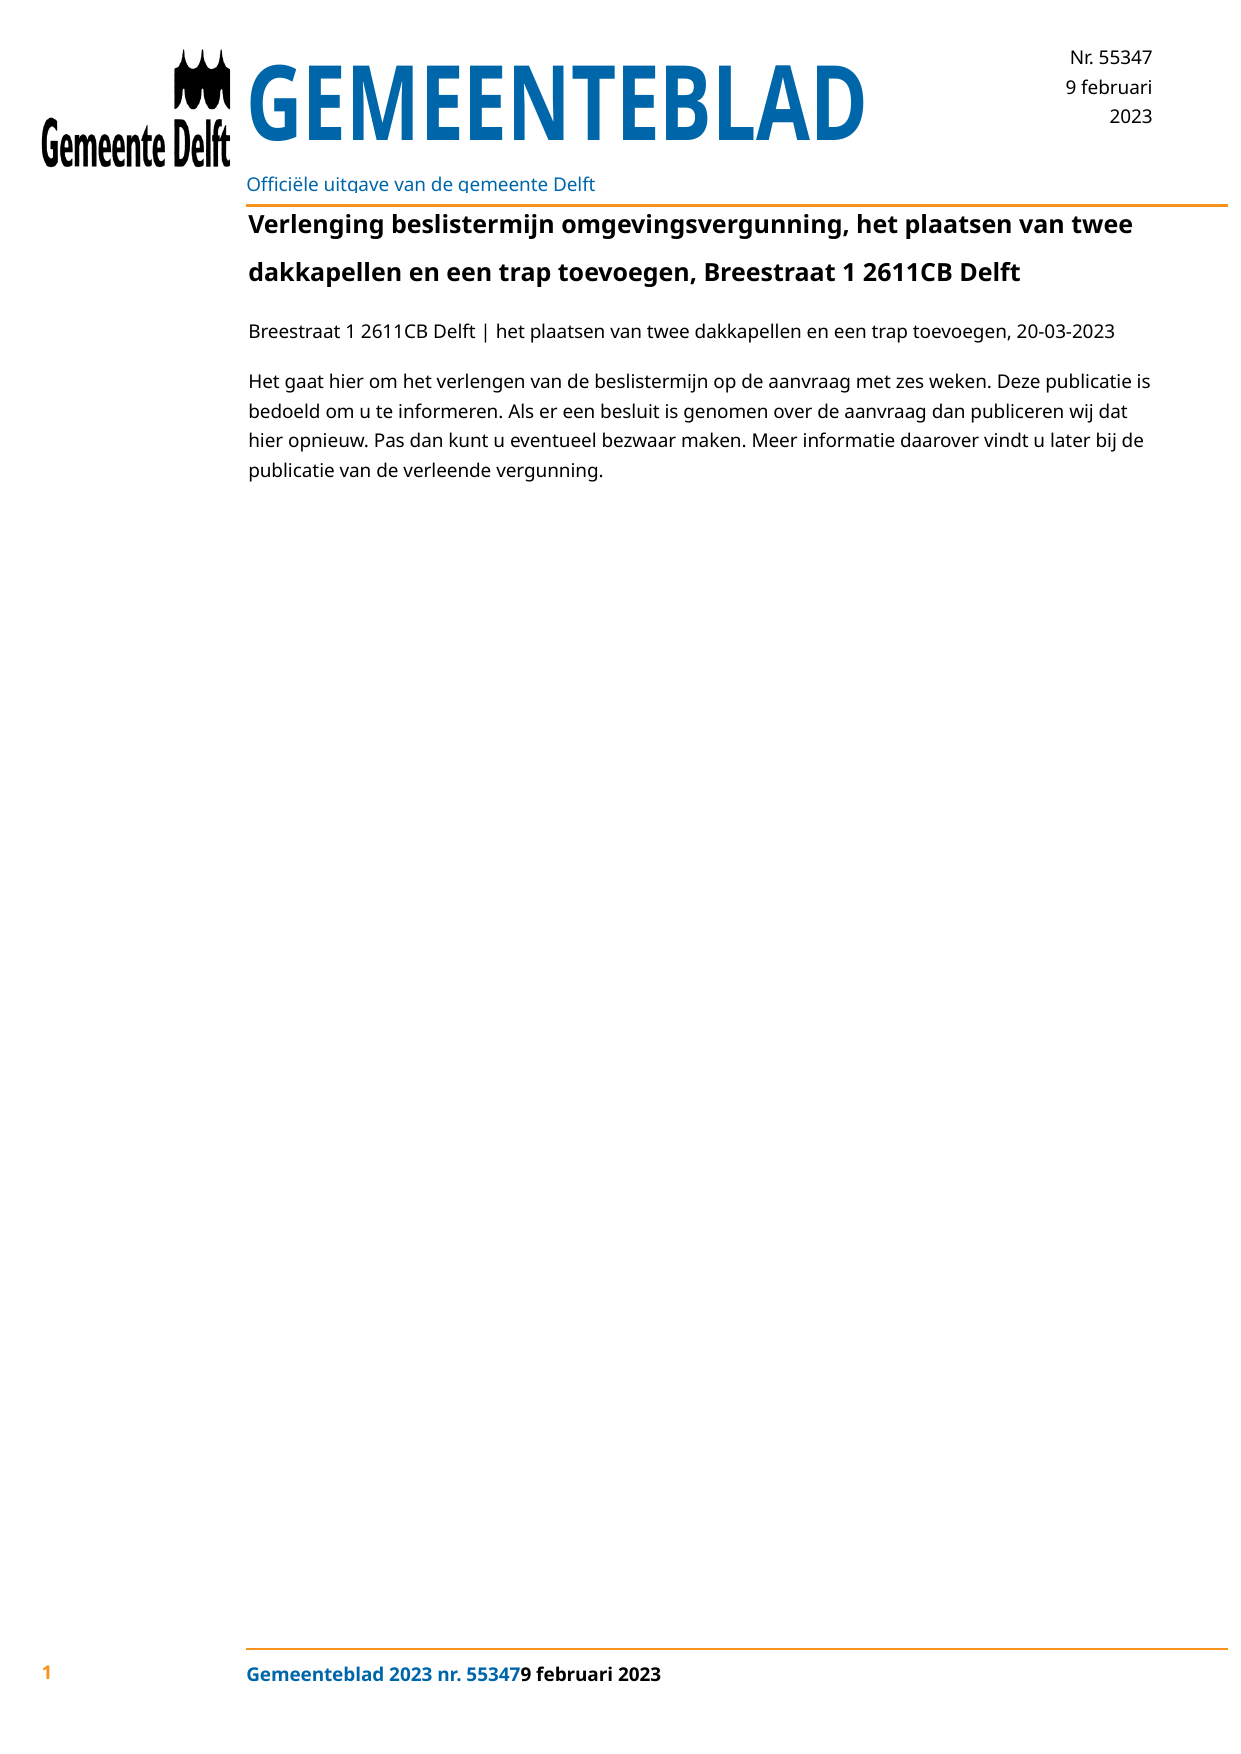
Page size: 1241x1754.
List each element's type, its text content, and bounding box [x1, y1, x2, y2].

text Het gaat hier om het verlengen van de beslistermijn op de aanvraag met zes weken. Deze publicatie is bedoeld om u te informeren. Als er een besluit is genomen over de aanvraag dan publiceren wij dat hier opnieuw. Pas dan kunt u eventueel bezwaar maken. Meer informatie daarover vindt u later bij de publicatie van de verleende vergunning. [248, 368, 1152, 483]
text Breestraat 1 2611CB Delft | het plaatsen van twee dakkapellen en een trap toevoegen, 20-03-2023 [248, 318, 1152, 344]
picture [41, 47, 231, 172]
text Verlenging beslistermijn omgevingsvergunning, het plaatsen van twee dakkapellen en een trap toevoegen, Breestraat 1 2611CB Delft [248, 207, 1152, 288]
